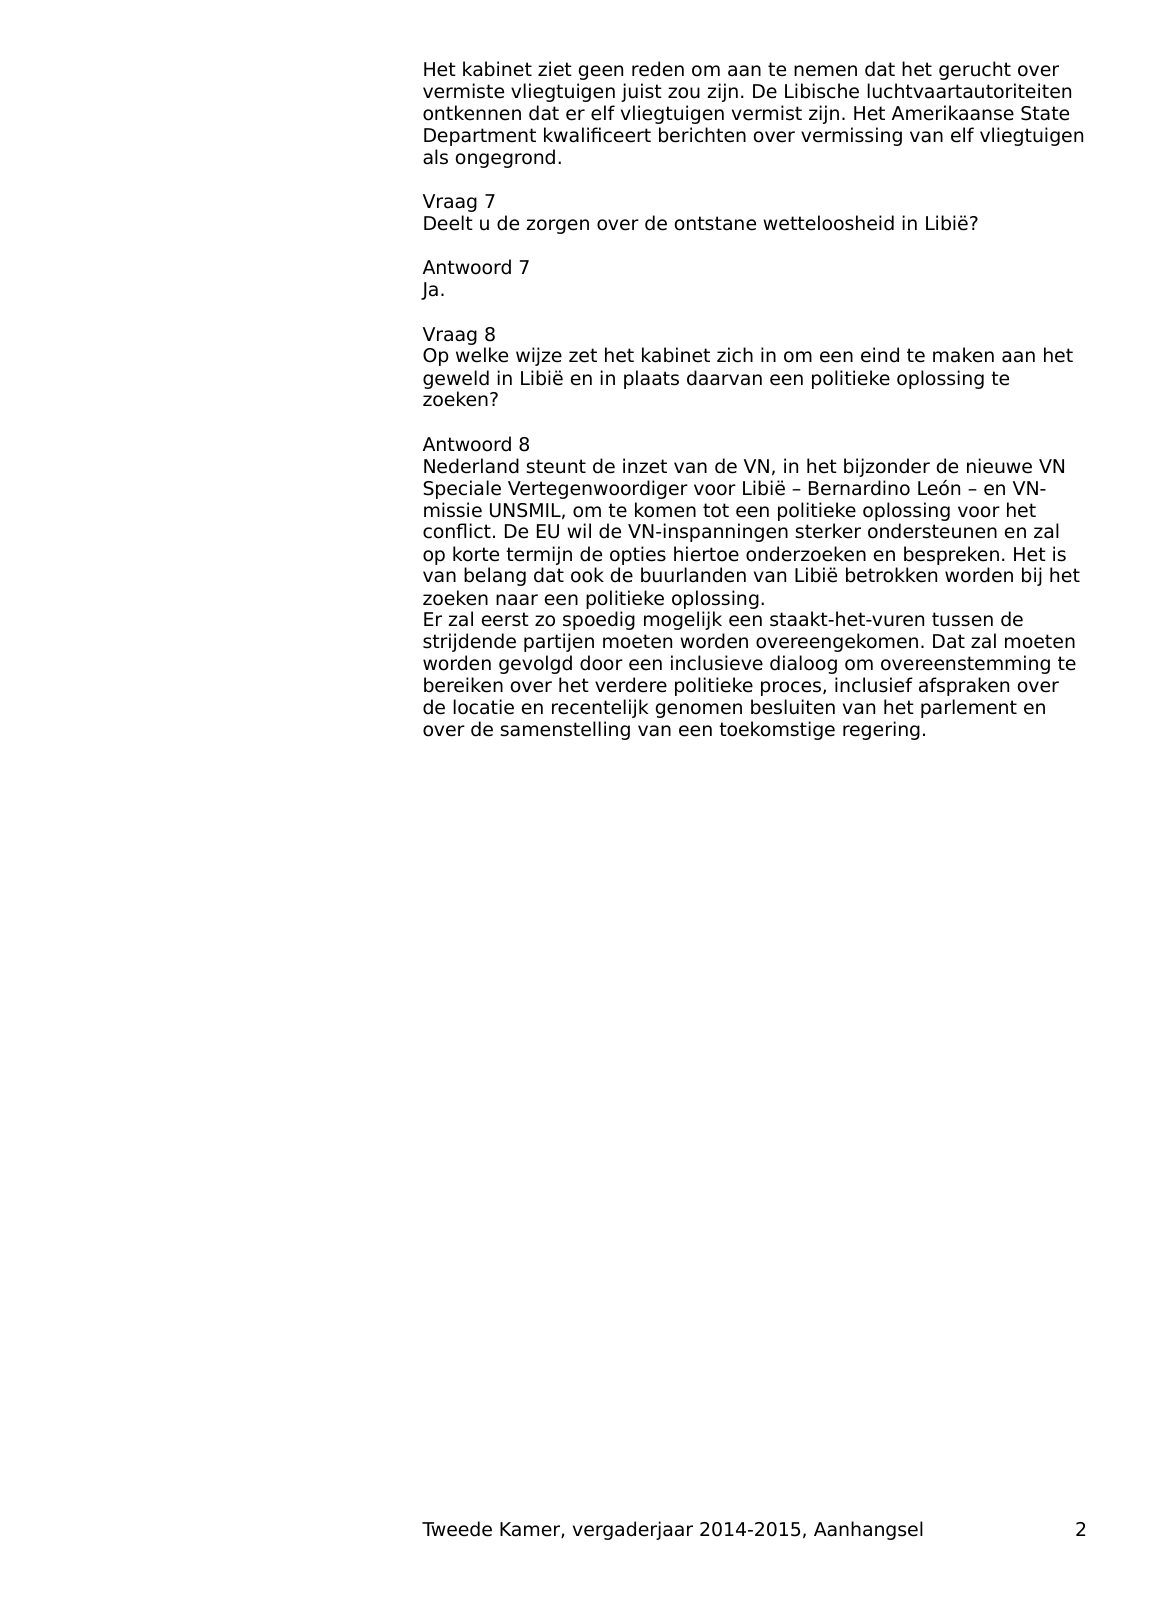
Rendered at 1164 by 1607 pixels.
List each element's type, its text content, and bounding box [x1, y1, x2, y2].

text Deelt u de zorgen over de ontstane wetteloosheid in Libië? [422, 213, 1087, 235]
text Het kabinet ziet geen reden om aan te nemen dat het gerucht over vermiste vliegtuigen juist zou zijn. De Libische luchtvaartautoriteiten ontkennen dat er elf vliegtuigen vermist zijn. Het Amerikaanse State Department kwalificeert berichten over vermissing van elf vliegtuigen als ongegrond. [422, 59, 1087, 169]
text Antwoord 8 [422, 433, 1087, 456]
text Op welke wijze zet het kabinet zich in om een eind te maken aan het geweld in Libië en in plaats daarvan een politieke oplossing te zoeken? [422, 345, 1087, 411]
text Antwoord 7 [422, 257, 1087, 279]
text Vraag 8 [422, 323, 1087, 345]
text Nederland steunt de inzet van de VN, in het bijzonder de nieuwe VN Speciale Vertegenwoordiger voor Libië – Bernardino León – en VN-missie UNSMIL, om te komen tot een politieke oplossing voor het conflict. De EU wil de VN-inspanningen sterker ondersteunen en zal op korte termijn de opties hiertoe onderzoeken en bespreken. Het is van belang dat ook de buurlanden van Libië betrokken worden bij het zoeken naar een politieke oplossing. [422, 456, 1087, 609]
text Vraag 7 [422, 191, 1087, 213]
text Ja. [422, 279, 1087, 301]
text Er zal eerst zo spoedig mogelijk een staakt-het-vuren tussen de strijdende partijen moeten worden overeengekomen. Dat zal moeten worden gevolgd door een inclusieve dialoog om overeenstemming te bereiken over het verdere politieke proces, inclusief afspraken over de locatie en recentelijk genomen besluiten van het parlement en over de samenstelling van een toekomstige regering. [422, 609, 1087, 741]
